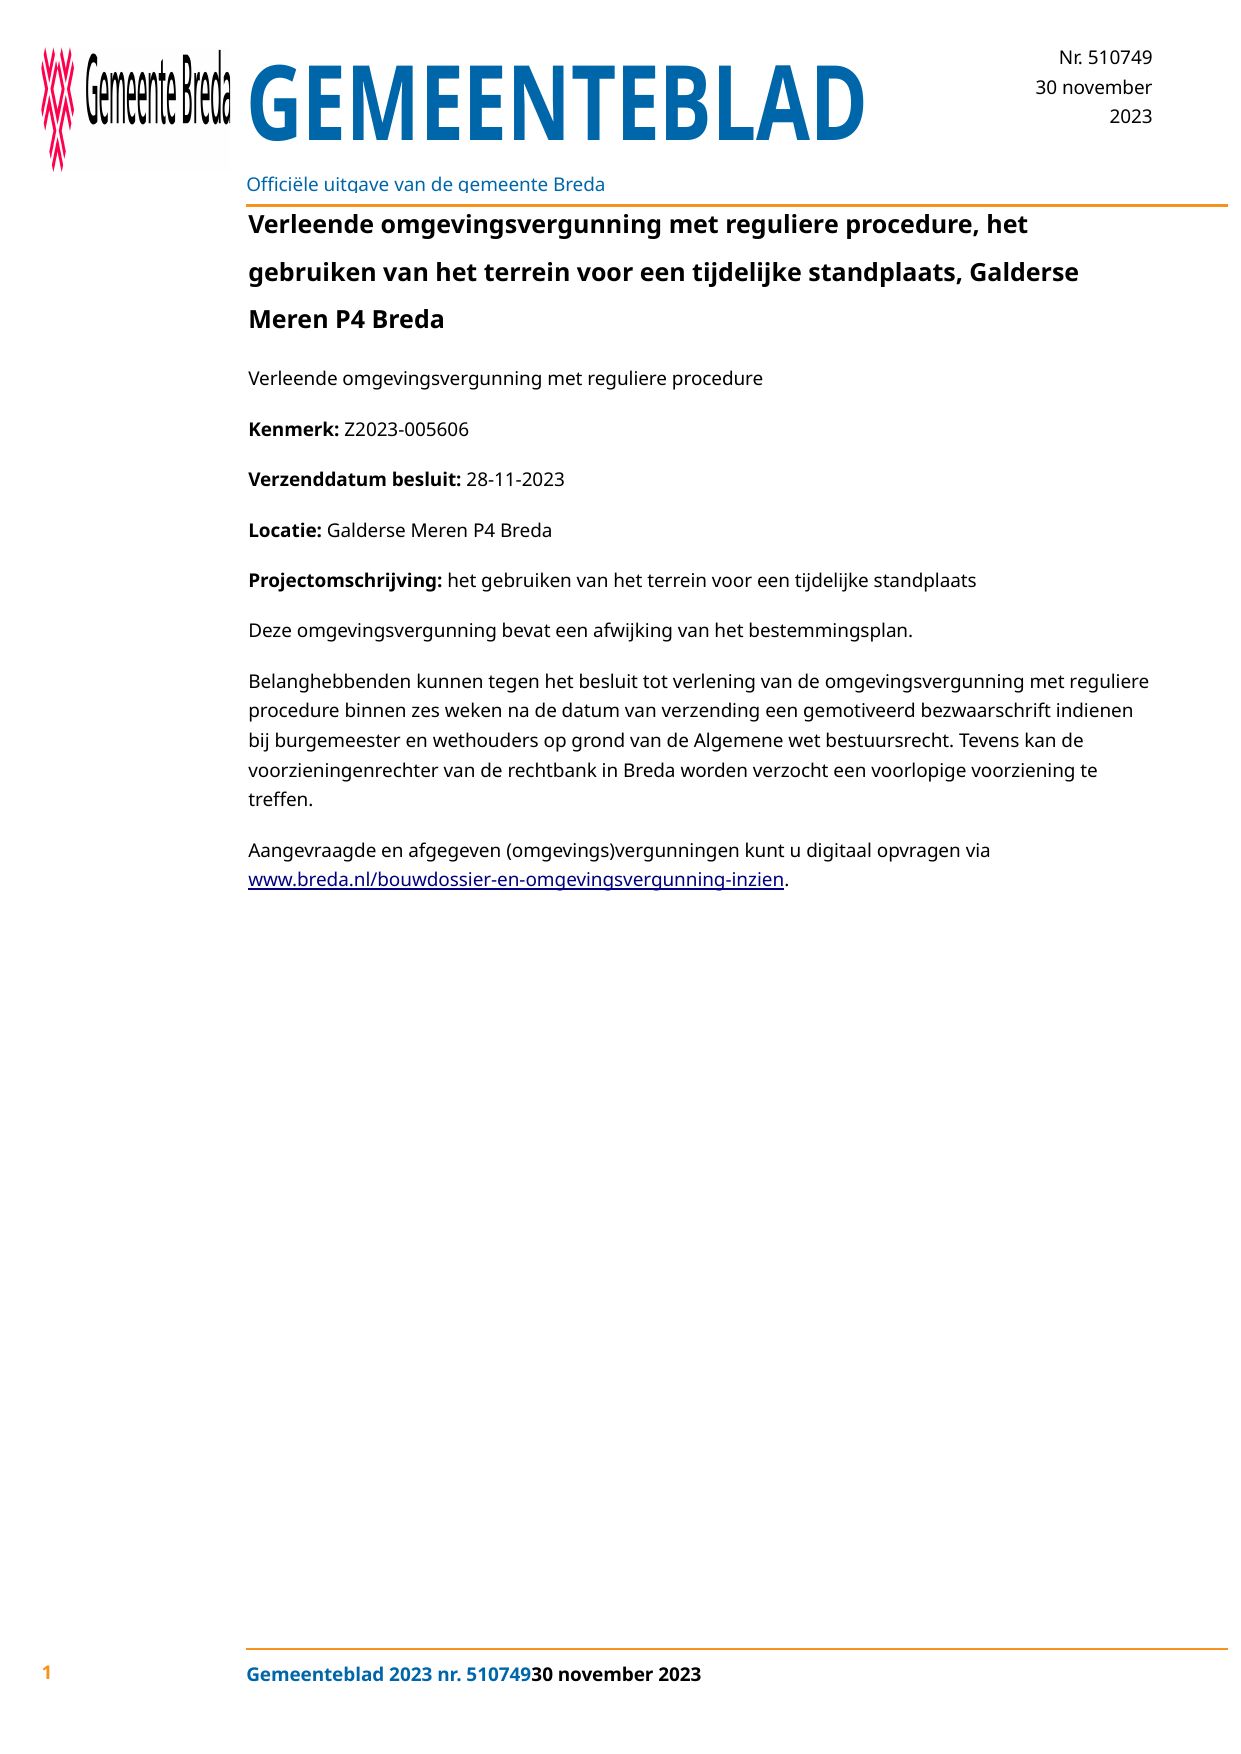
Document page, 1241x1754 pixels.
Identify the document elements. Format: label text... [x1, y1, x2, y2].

text Projectomschrijving: het gebruiken van het terrein voor een tijdelijke standplaats [248, 567, 1152, 593]
picture [41, 47, 231, 172]
text Locatie: Galderse Meren P4 Breda [248, 517, 1152, 542]
text Belanghebbenden kunnen tegen het besluit tot verlening van de omgevingsvergunning met reguliere procedure binnen zes weken na de datum van verzending een gemotiveerd bezwaarschrift indienen bij burgemeester en wethouders op grond van de Algemene wet bestuursrecht. Tevens kan de voorzieningenrechter van de rechtbank in Breda worden verzocht een voorlopige voorziening te treffen. [248, 668, 1152, 812]
text Verzenddatum besluit: 28-11-2023 [248, 466, 1152, 492]
text Aangevraagde en afgegeven (omgevings)vergunningen kunt u digitaal opvragen via www.breda.nl/bouwdossier-en-omgevingsvergunning-inzien. [248, 837, 1152, 892]
text Deze omgevingsvergunning bevat een afwijking van het bestemmingsplan. [248, 618, 1152, 643]
text Verleende omgevingsvergunning met reguliere procedure [248, 366, 1152, 391]
text Kenmerk: Z2023-005606 [248, 416, 1152, 442]
text Verleende omgevingsvergunning met reguliere procedure, het gebruiken van het terrein voor een tijdelijke standplaats, Galderse Meren P4 Breda [248, 207, 1152, 336]
